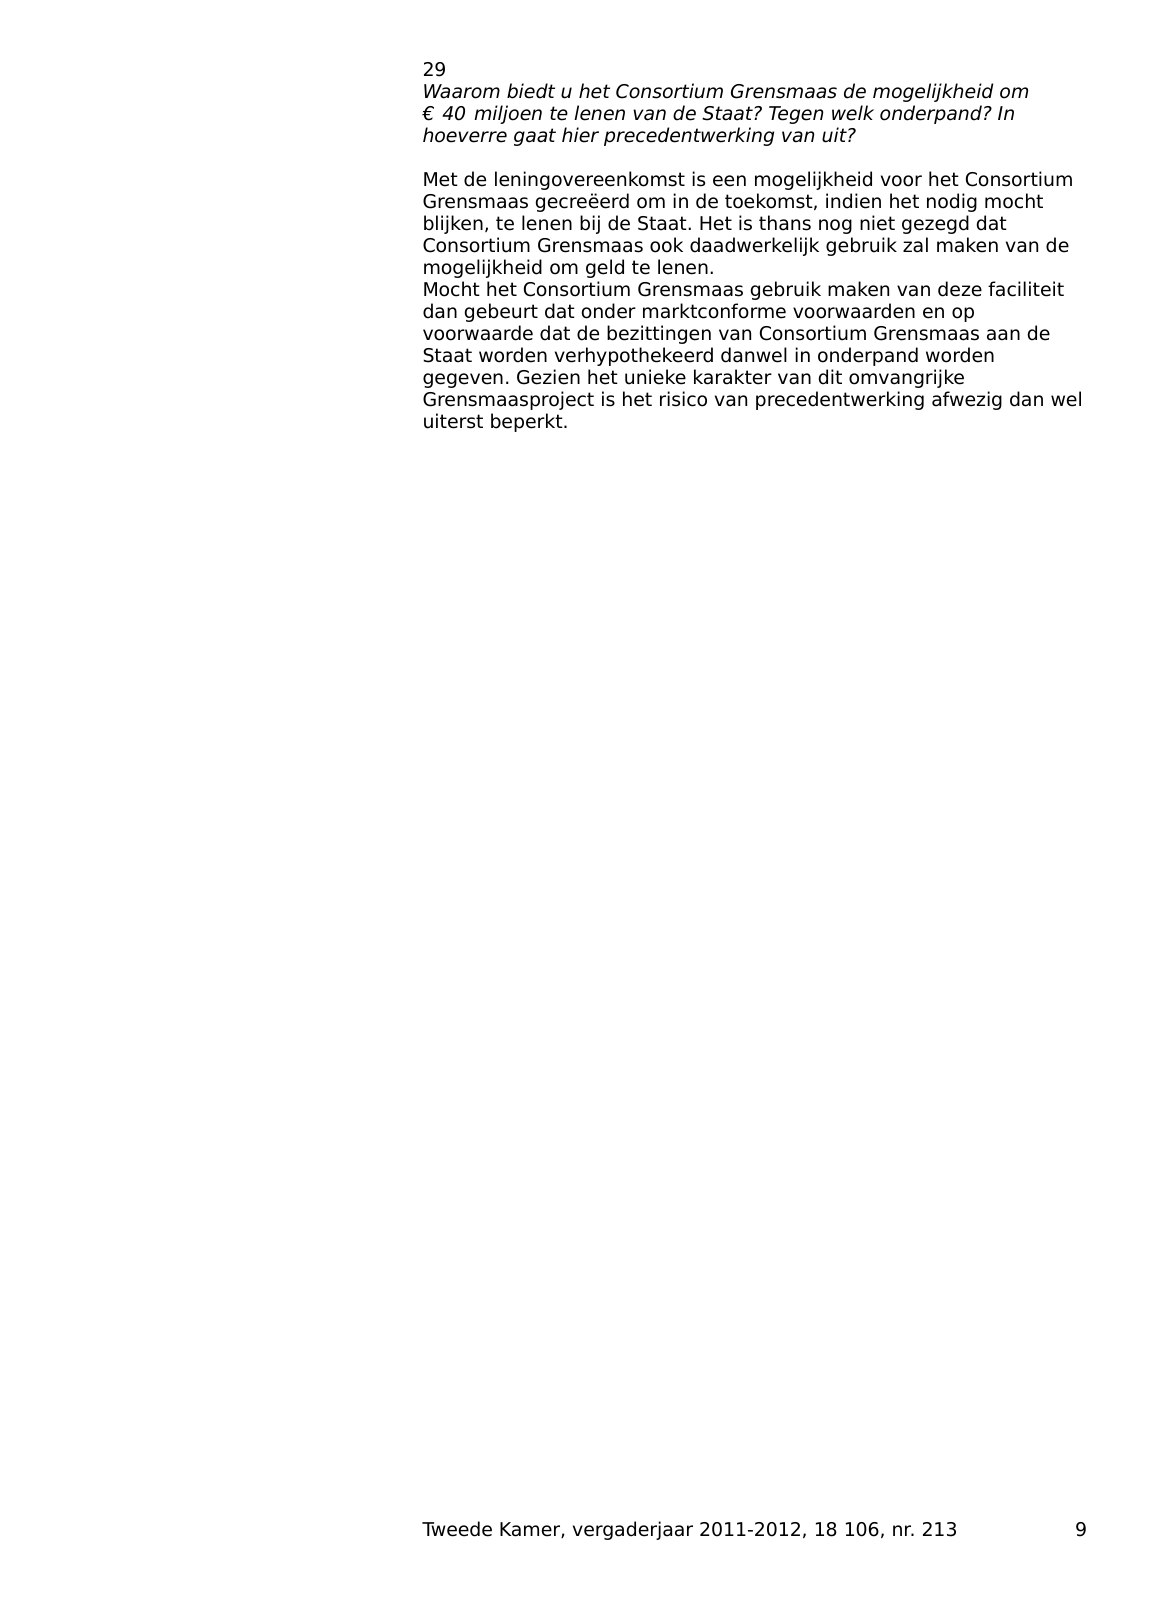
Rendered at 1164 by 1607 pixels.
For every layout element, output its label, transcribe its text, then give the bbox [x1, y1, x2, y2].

text Waarom biedt u het Consortium Grensmaas de mogelijkheid om € 40 miljoen te lenen van de Staat? Tegen welk onderpand? In hoeverre gaat hier precedentwerking van uit? [422, 81, 1087, 147]
text Mocht het Consortium Grensmaas gebruik maken van deze faciliteit dan gebeurt dat onder marktconforme voorwaarden en op voorwaarde dat de bezittingen van Consortium Grensmaas aan de Staat worden verhypothekeerd danwel in onderpand worden gegeven. Gezien het unieke karakter van dit omvangrijke Grensmaasproject is het risico van precedentwerking afwezig dan wel uiterst beperkt. [422, 279, 1087, 433]
text Met de leningovereenkomst is een mogelijkheid voor het Consortium Grensmaas gecreëerd om in de toekomst, indien het nodig mocht blijken, te lenen bij de Staat. Het is thans nog niet gezegd dat Consortium Grensmaas ook daadwerkelijk gebruik zal maken van de mogelijkheid om geld te lenen. [422, 169, 1087, 279]
text 29 [422, 59, 1087, 81]
